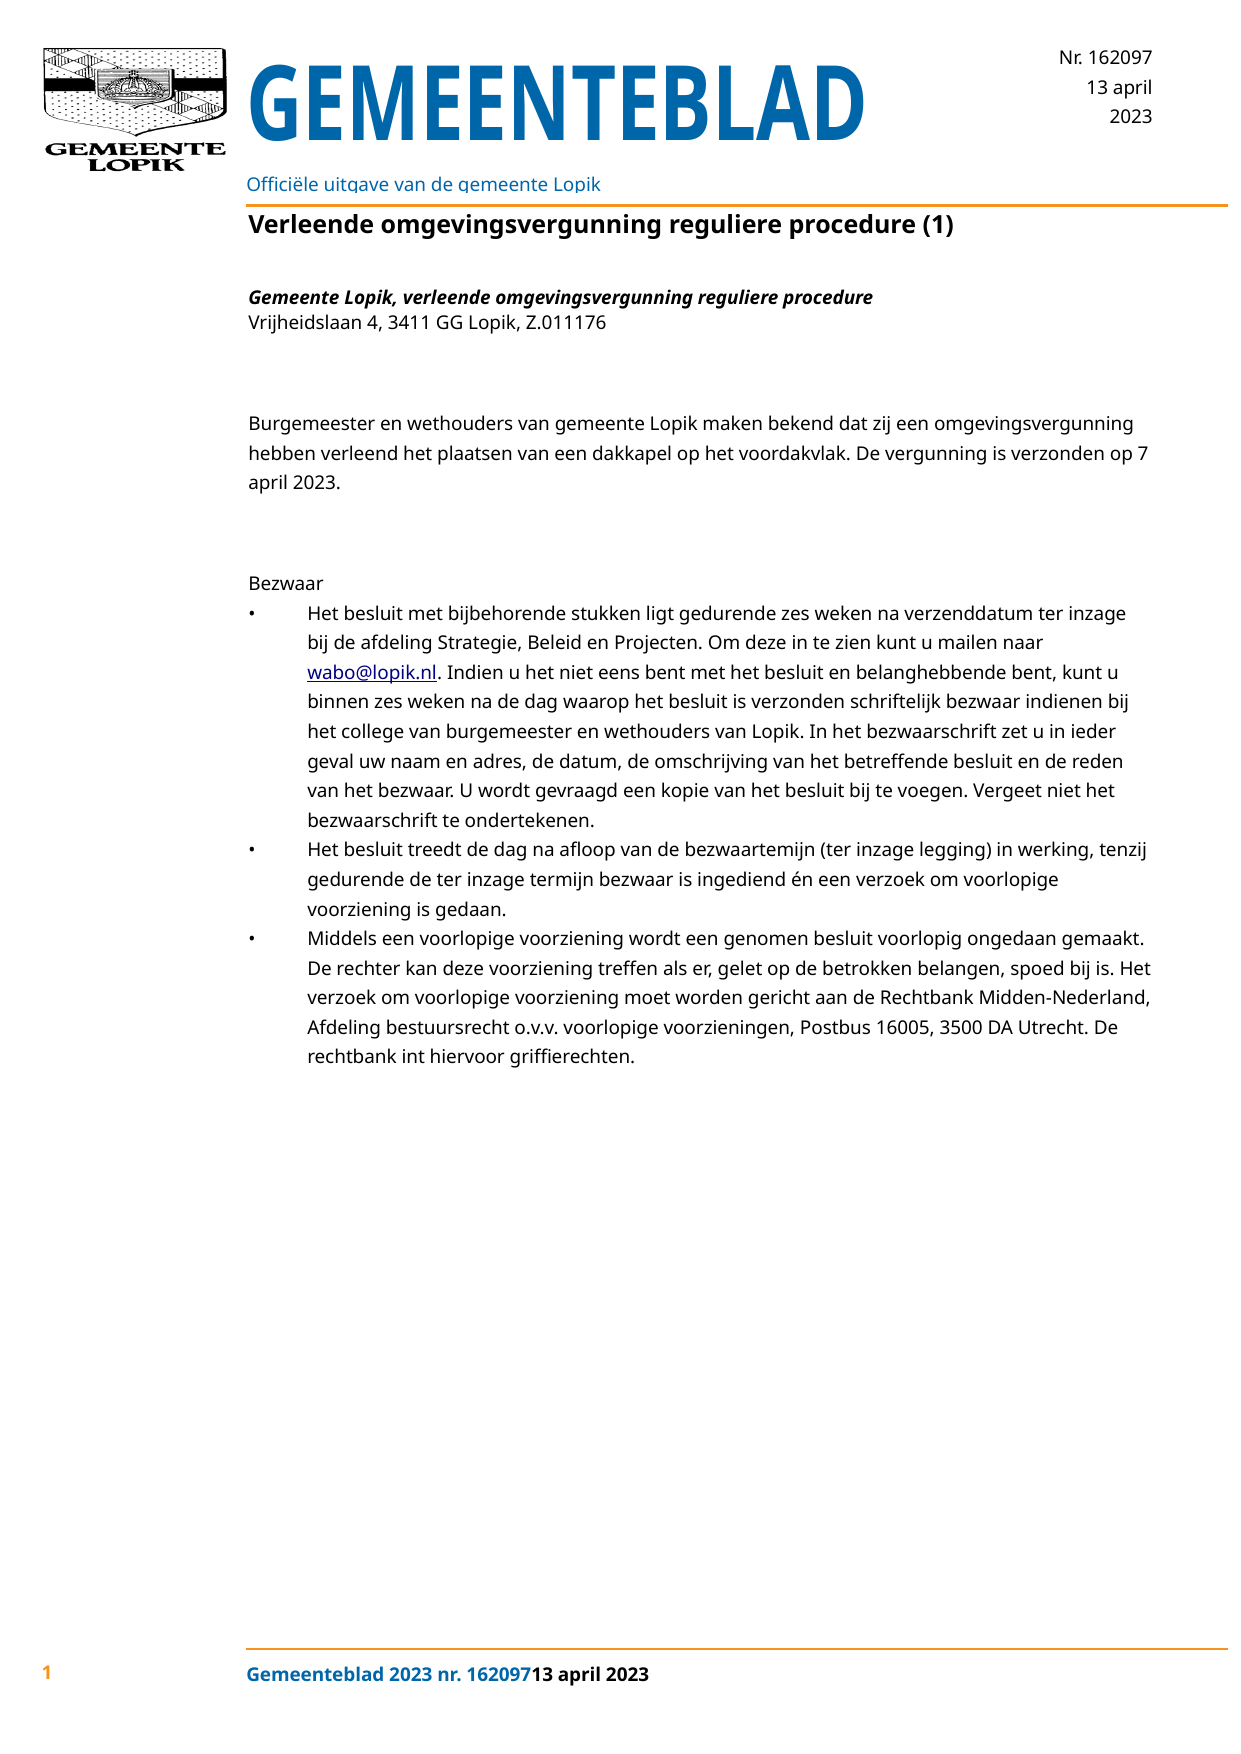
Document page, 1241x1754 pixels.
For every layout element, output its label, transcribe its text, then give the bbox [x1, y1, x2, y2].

picture [41, 47, 231, 172]
text Gemeente Lopik, verleende omgevingsvergunning reguliere procedure [248, 284, 1152, 309]
text Burgemeester en wethouders van gemeente Lopik maken bekend dat zij een omgevingsvergunning hebben verleend het plaatsen van een dakkapel op het voordakvlak. De vergunning is verzonden op 7 april 2023. [248, 410, 1152, 495]
text Verleende omgevingsvergunning reguliere procedure (1) [248, 207, 1152, 241]
list Middels een voorlopige voorziening wordt een genomen besluit voorlopig ongedaan gemaakt. De rechter kan deze voorziening treffen als er, gelet op de betrokken belangen, spoed bij is. Het verzoek om voorlopige voorziening moet worden gericht aan de Rechtbank Midden-Nederland, Afdeling bestuursrecht o.v.v. voorlopige voorzieningen, Postbus 16005, 3500 DA Utrecht. De rechtbank int hiervoor griffierechten. [248, 925, 1152, 1069]
list Het besluit met bijbehorende stukken ligt gedurende zes weken na verzenddatum ter inzage bij de afdeling Strategie, Beleid en Projecten. Om deze in te zien kunt u mailen naar wabo@lopik.nl. Indien u het niet eens bent met het besluit en belanghebbende bent, kunt u binnen zes weken na de dag waarop het besluit is verzonden schriftelijk bezwaar indienen bij het college van burgemeester en wethouders van Lopik. In het bezwaarschrift zet u in ieder geval uw naam en adres, de datum, de omschrijving van het betreffende besluit en de reden van het bezwaar. U wordt gevraagd een kopie van het besluit bij te voegen. Vergeet niet het bezwaarschrift te ondertekenen. [248, 600, 1152, 833]
text Bezwaar [248, 570, 1152, 596]
text Vrijheidslaan 4, 3411 GG Lopik, Z.011176 [248, 309, 1152, 335]
list Het besluit treedt de dag na afloop van de bezwaartemijn (ter inzage legging) in werking, tenzij gedurende de ter inzage termijn bezwaar is ingediend én een verzoek om voorlopige voorziening is gedaan. [248, 837, 1152, 922]
